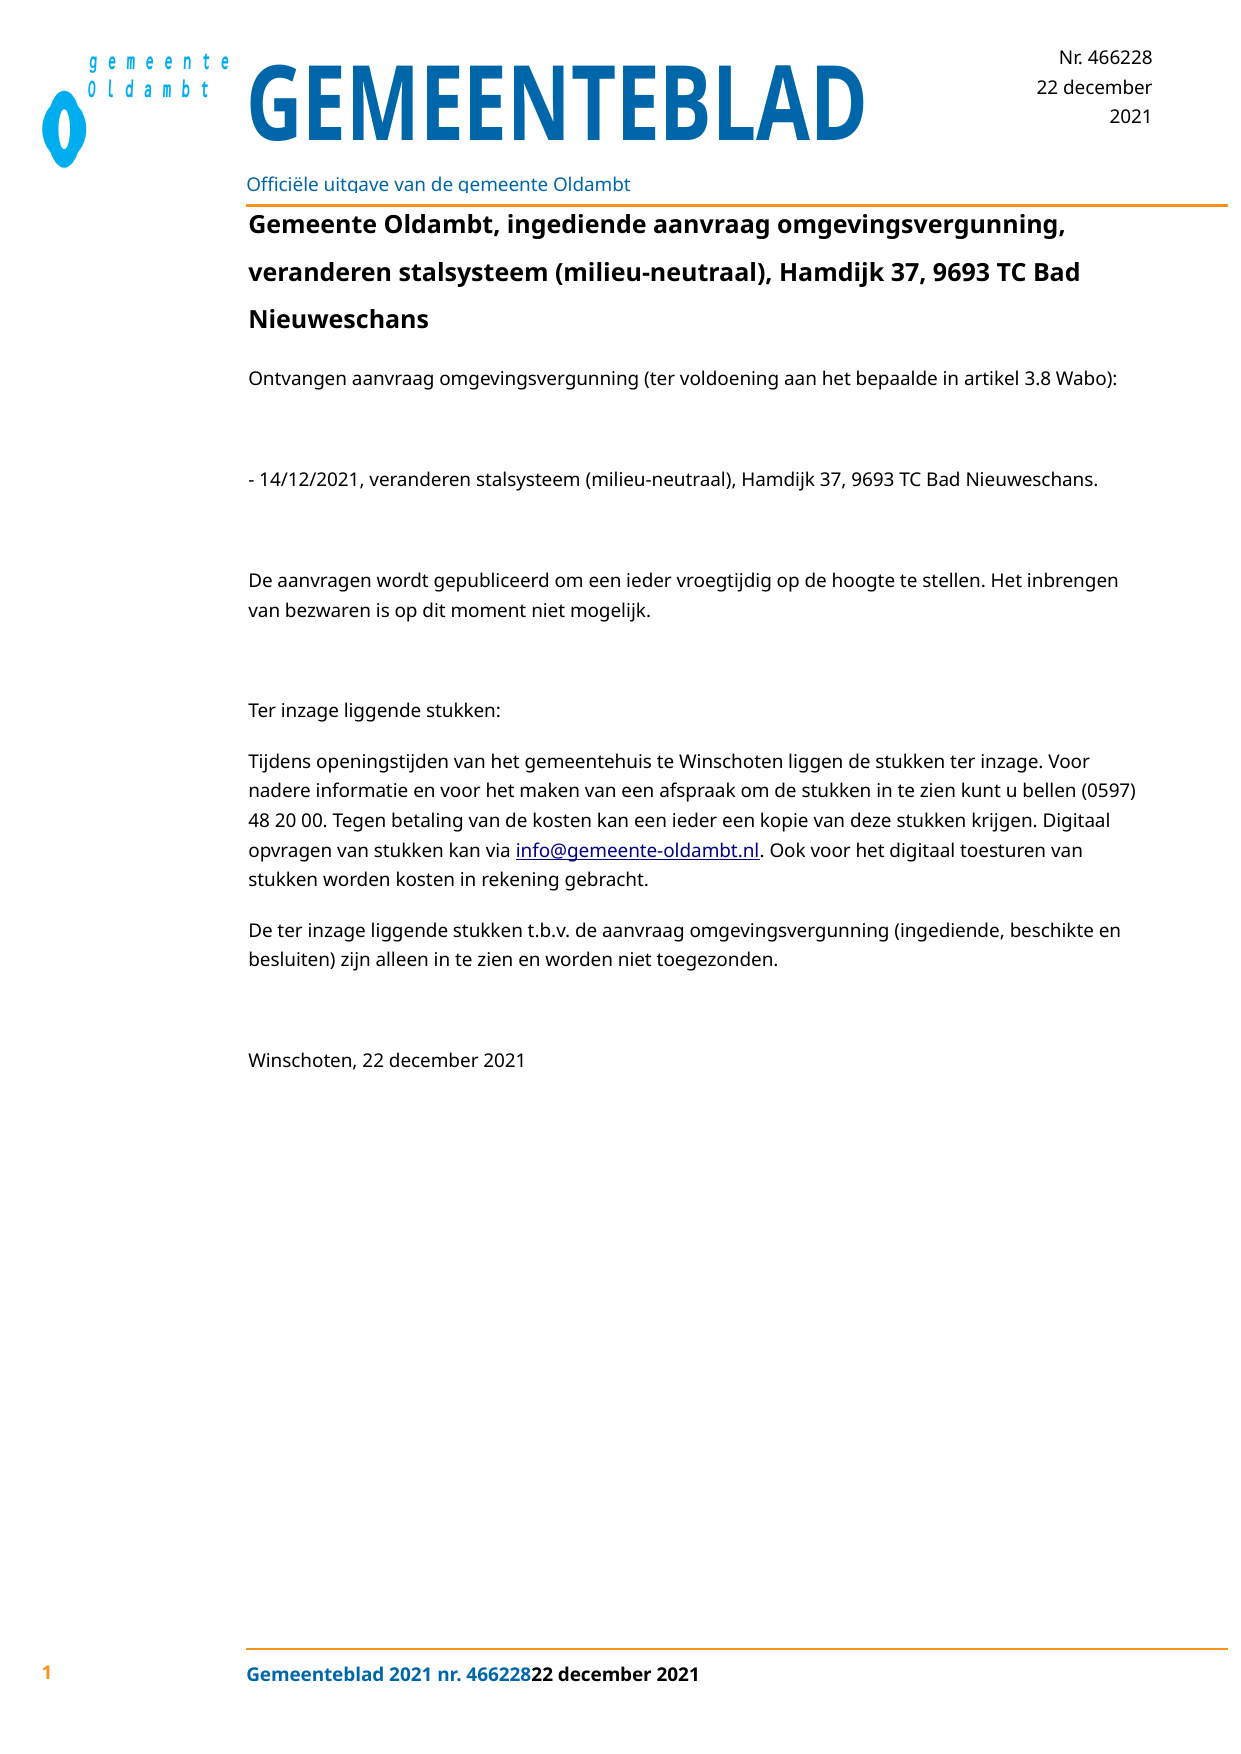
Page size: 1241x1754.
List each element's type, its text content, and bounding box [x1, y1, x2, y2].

text De aanvragen wordt gepubliceerd om een ieder vroegtijdig op de hoogte te stellen. Het inbrengen van bezwaren is op dit moment niet mogelijk. [248, 567, 1152, 622]
text Tijdens openingstijden van het gemeentehuis te Winschoten liggen de stukken ter inzage. Voor nadere informatie en voor het maken van een afspraak om de stukken in te zien kunt u bellen (0597) 48 20 00. Tegen betaling van de kosten kan een ieder een kopie van deze stukken krijgen. Digitaal opvragen van stukken kan via info@gemeente-oldambt.nl. Ook voor het digitaal toesturen van stukken worden kosten in rekening gebracht. [248, 748, 1152, 892]
text De ter inzage liggende stukken t.b.v. de aanvraag omgevingsvergunning (ingediende, beschikte en besluiten) zijn alleen in te zien en worden niet toegezonden. [248, 917, 1152, 972]
text Ontvangen aanvraag omgevingsvergunning (ter voldoening aan het bepaalde in artikel 3.8 Wabo): [248, 366, 1152, 391]
text Gemeente Oldambt, ingediende aanvraag omgevingsvergunning, veranderen stalsysteem (milieu-neutraal), Hamdijk 37, 9693 TC Bad Nieuweschans [248, 207, 1152, 336]
text Winschoten, 22 december 2021 [248, 1047, 1152, 1073]
text Ter inzage liggende stukken: [248, 698, 1152, 723]
text - 14/12/2021, veranderen stalsysteem (milieu-neutraal), Hamdijk 37, 9693 TC Bad Nieuweschans. [248, 466, 1152, 492]
picture [41, 47, 231, 172]
